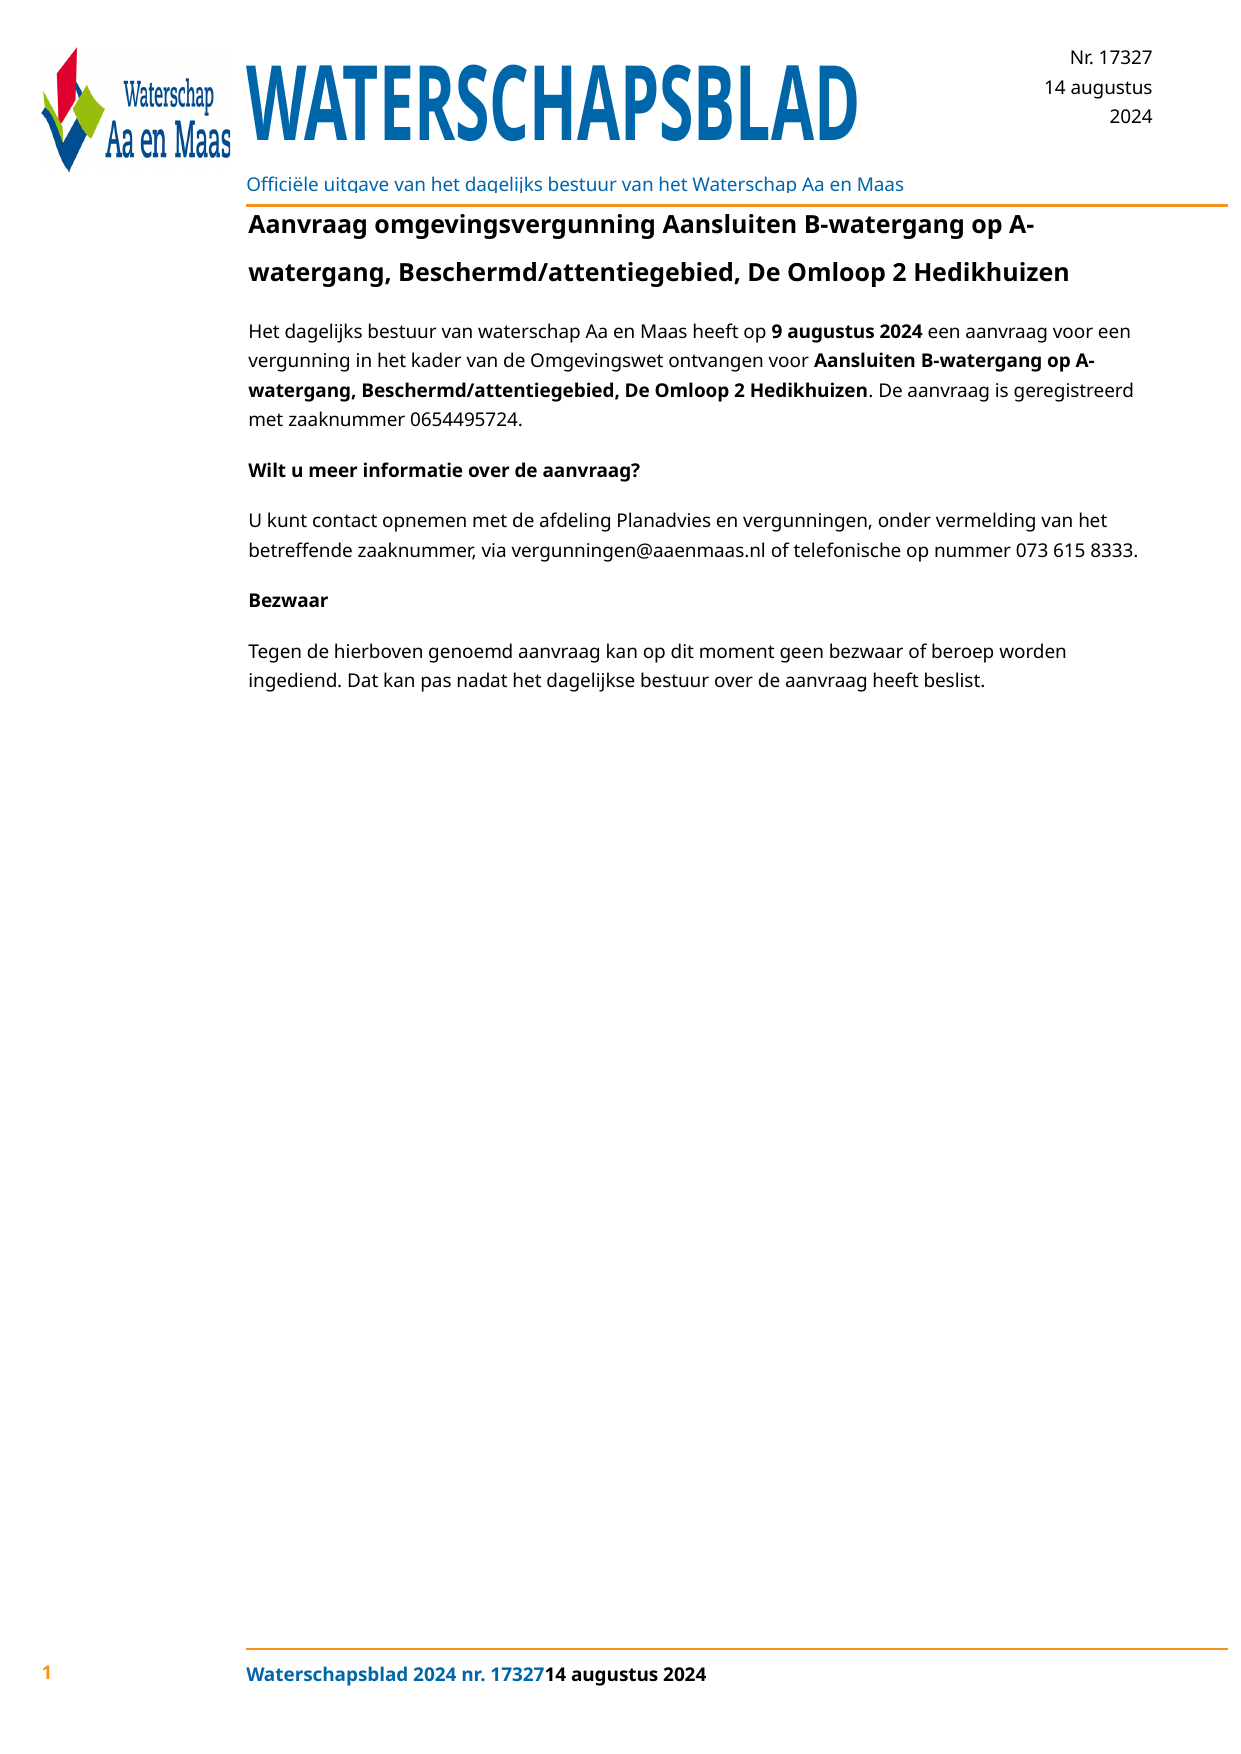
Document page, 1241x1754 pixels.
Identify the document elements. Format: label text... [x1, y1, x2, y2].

picture [41, 47, 231, 172]
text Wilt u meer informatie over de aanvraag? [248, 457, 1152, 483]
text Tegen de hierboven genoemd aanvraag kan op dit moment geen bezwaar of beroep worden ingediend. Dat kan pas nadat het dagelijkse bestuur over de aanvraag heeft beslist. [248, 638, 1152, 693]
text Aanvraag omgevingsvergunning Aansluiten B-watergang op A-watergang, Beschermd/attentiegebied, De Omloop 2 Hedikhuizen [248, 207, 1152, 288]
text Bezwaar [248, 587, 1152, 613]
text Het dagelijks bestuur van waterschap Aa en Maas heeft op 9 augustus 2024 een aanvraag voor een vergunning in het kader van de Omgevingswet ontvangen voor Aansluiten B-watergang op A-watergang, Beschermd/attentiegebied, De Omloop 2 Hedikhuizen. De aanvraag is geregistreerd met zaaknummer 0654495724. [248, 318, 1152, 432]
text U kunt contact opnemen met de afdeling Planadvies en vergunningen, onder vermelding van het betreffende zaaknummer, via vergunningen@aaenmaas.nl of telefonische op nummer 073 615 8333. [248, 507, 1152, 563]
